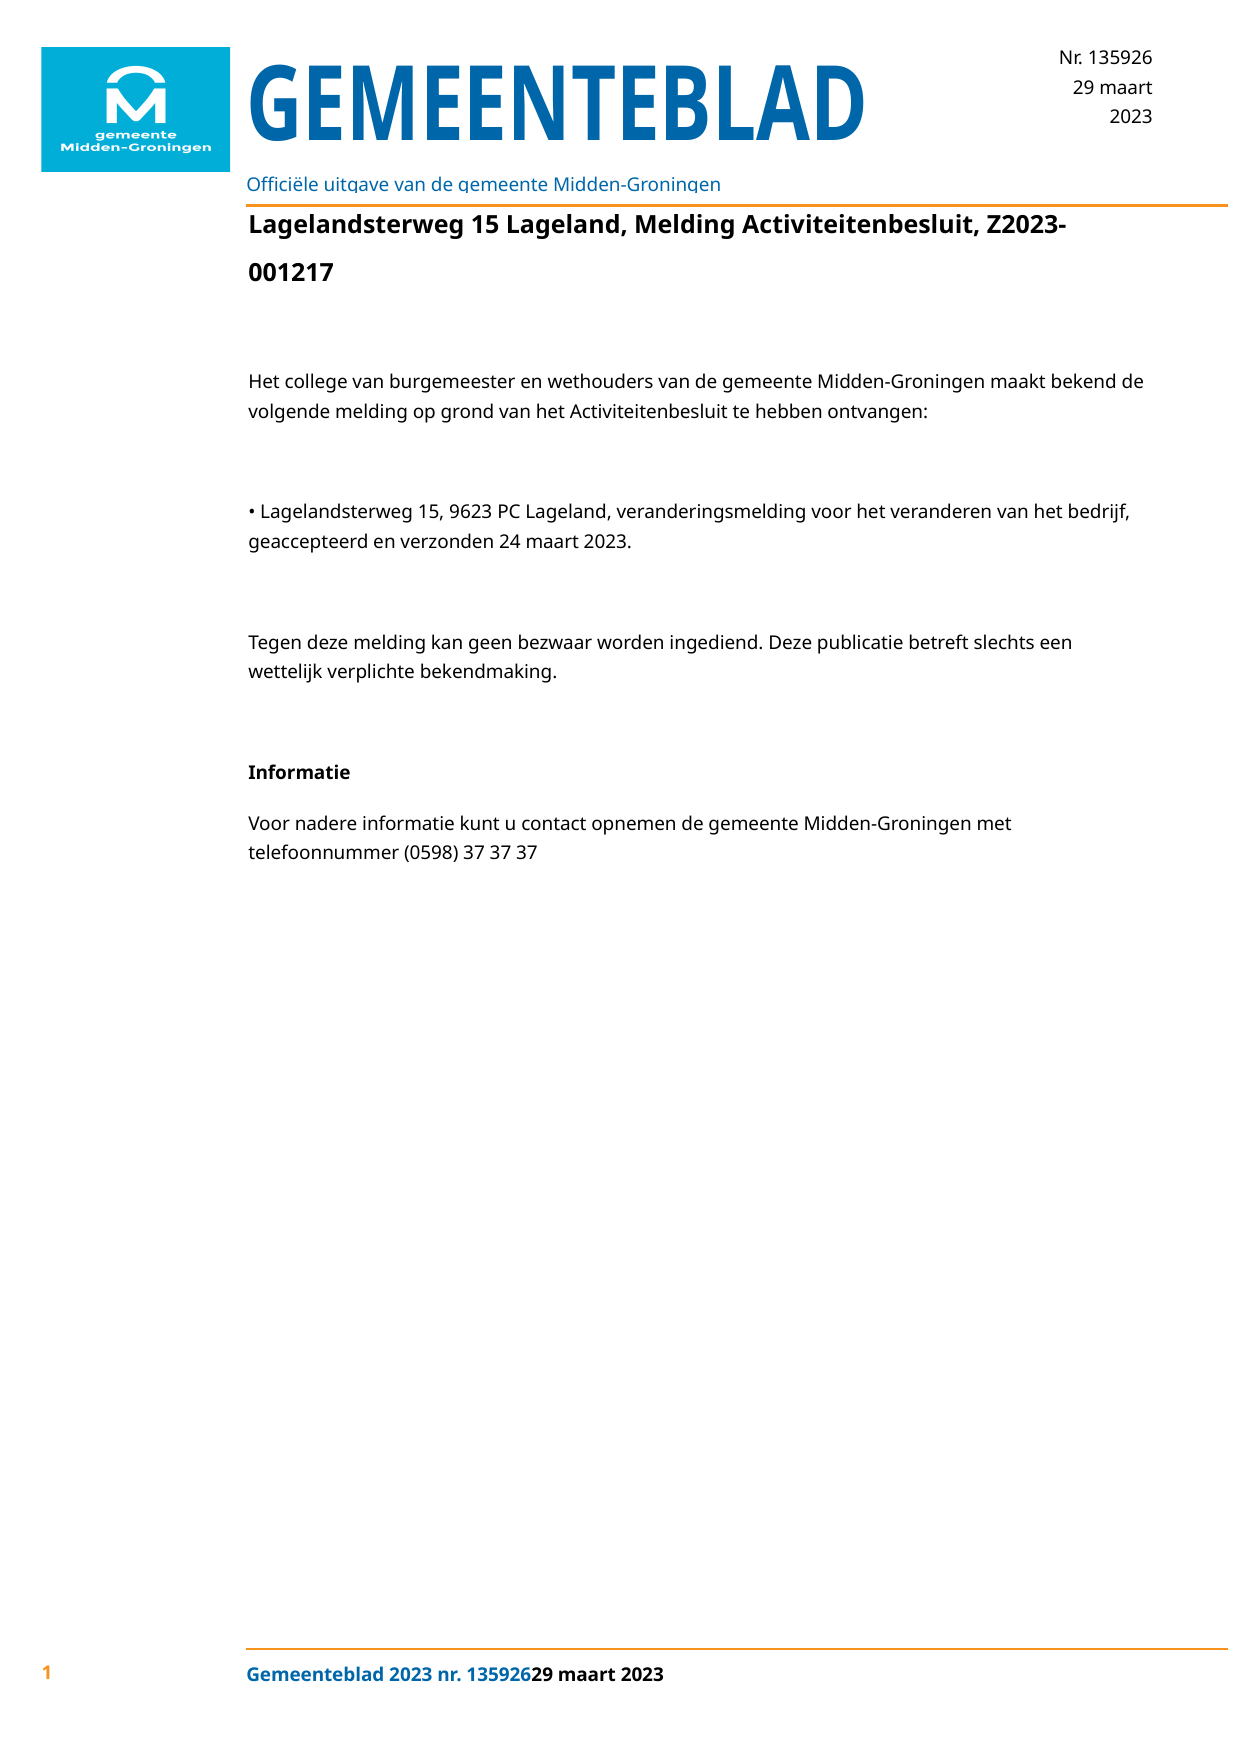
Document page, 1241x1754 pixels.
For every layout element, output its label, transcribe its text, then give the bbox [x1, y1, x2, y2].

text Informatie [248, 759, 1152, 785]
text • Lagelandsterweg 15, 9623 PC Lageland, veranderingsmelding voor het veranderen van het bedrijf, geaccepteerd en verzonden 24 maart 2023. [248, 499, 1152, 554]
text Lagelandsterweg 15 Lageland, Melding Activiteitenbesluit, Z2023-001217 [248, 207, 1152, 288]
picture [108, 66, 164, 82]
text Voor nadere informatie kunt u contact opnemen de gemeente Midden-Groningen met telefoonnummer (0598) 37 37 37 [248, 810, 1152, 865]
picture [107, 89, 165, 122]
text Tegen deze melding kan geen bezwaar worden ingediend. Deze publicatie betreft slechts een wettelijk verplichte bekendmaking. [248, 629, 1152, 684]
text Het college van burgemeester en wethouders van de gemeente Midden-Groningen maakt bekend de volgende melding op grond van het Activiteitenbesluit te hebben ontvangen: [248, 368, 1152, 424]
picture [184, 146, 190, 153]
